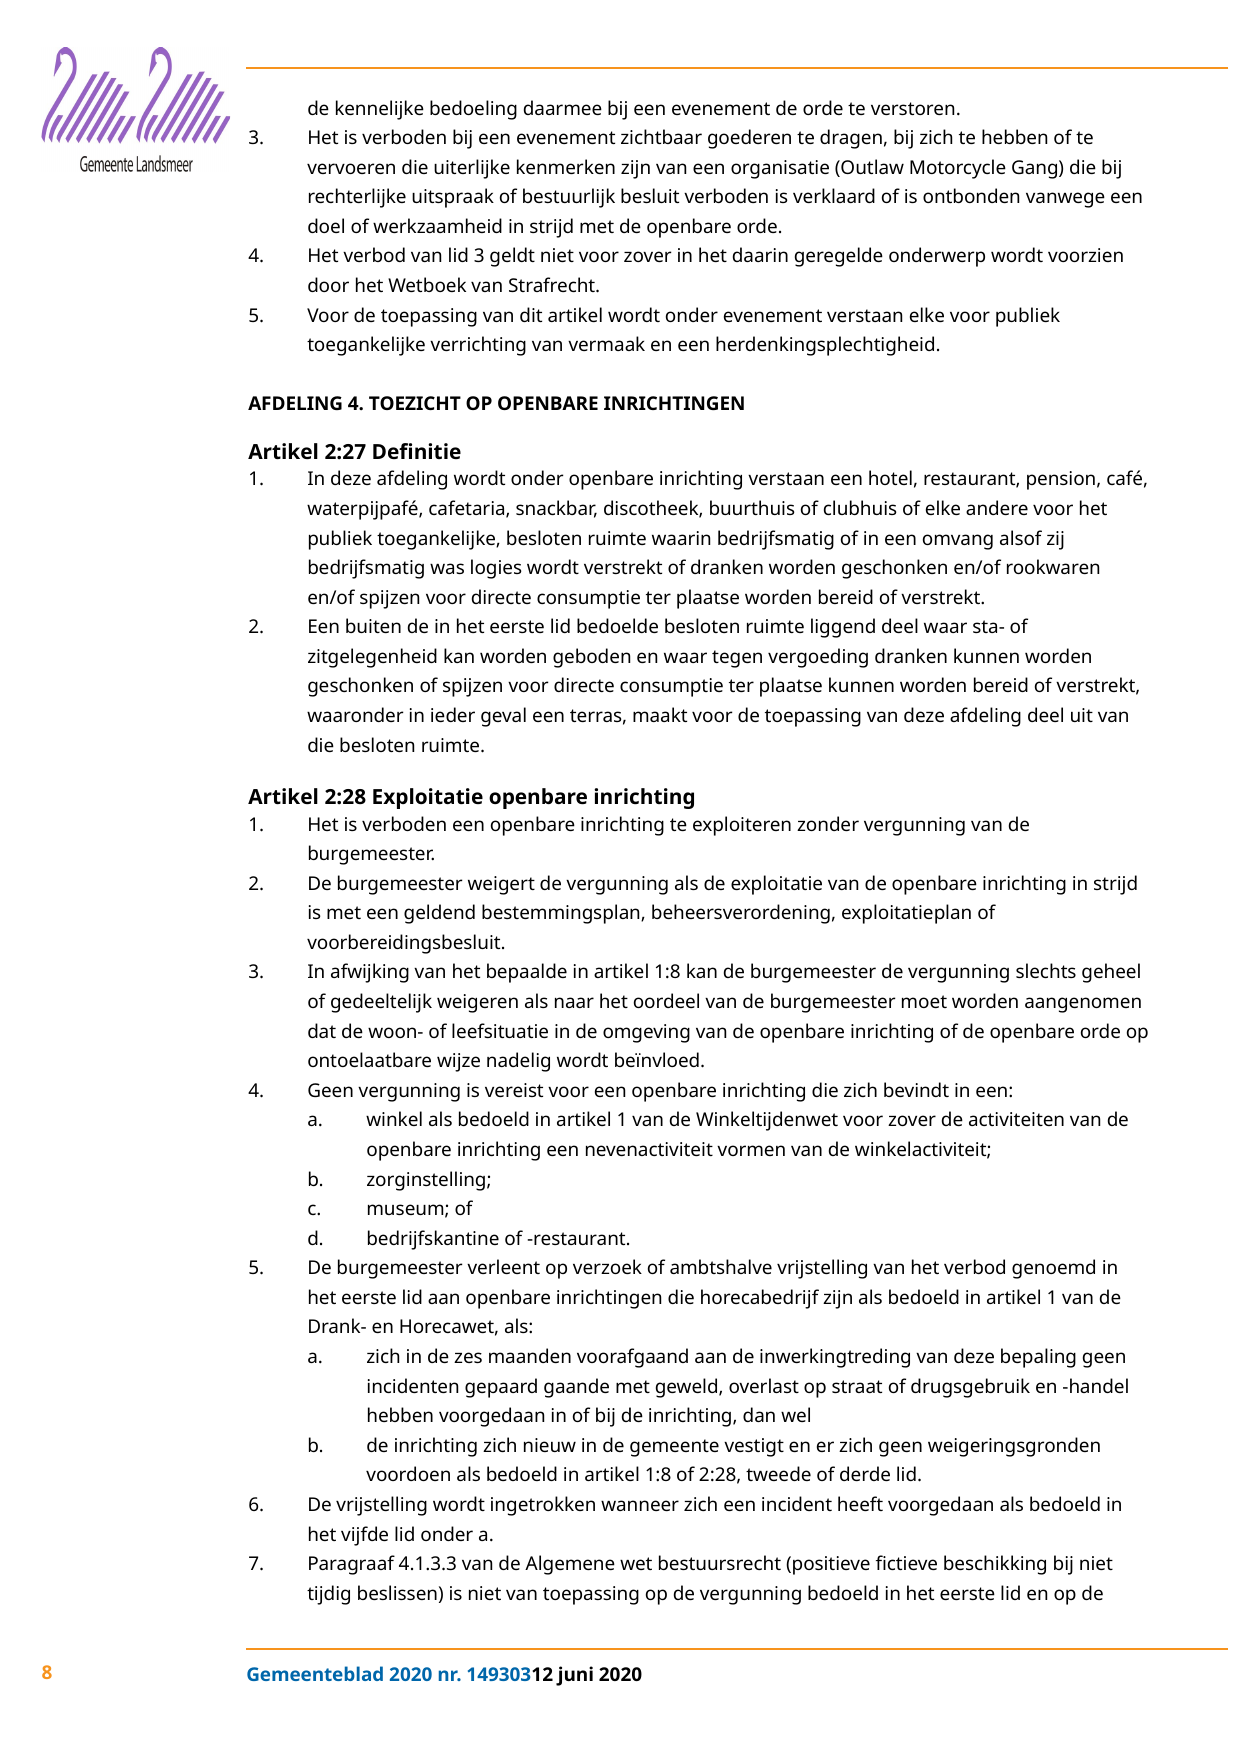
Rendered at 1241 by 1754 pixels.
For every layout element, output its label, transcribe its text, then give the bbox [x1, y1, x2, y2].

list Het is verboden bij een evenement zichtbaar goederen te dragen, bij zich te hebben of te vervoeren die uiterlijke kenmerken zijn van een organisatie (Outlaw Motorcycle Gang) die bij rechterlijke uitspraak of bestuurlijk besluit verboden is verklaard of is ontbonden vanwege een doel of werkzaamheid in strijd met de openbare orde. [248, 124, 1152, 239]
list Het is verboden een openbare inrichting te exploiteren zonder vergunning van de burgemeester. [248, 811, 1152, 866]
list bedrijfskantine of -restaurant. [307, 1225, 1152, 1251]
list In afwijking van het bepaalde in artikel 1:8 kan de burgemeester de vergunning slechts geheel of gedeeltelijk weigeren als naar het oordeel van de burgemeester moet worden aangenomen dat de woon- of leefsituatie in de omgeving van de openbare inrichting of de openbare orde op ontoelaatbare wijze nadelig wordt beïnvloed. [248, 959, 1152, 1073]
list Een buiten de in het eerste lid bedoelde besloten ruimte liggend deel waar sta- of zitgelegenheid kan worden geboden en waar tegen vergoeding dranken kunnen worden geschonken of spijzen voor directe consumptie ter plaatse kunnen worden bereid of verstrekt, waaronder in ieder geval een terras, maakt voor de toepassing van deze afdeling deel uit van die besloten ruimte. [248, 613, 1152, 758]
list De burgemeester verleent op verzoek of ambtshalve vrijstelling van het verbod genoemd in het eerste lid aan openbare inrichtingen die horecabedrijf zijn als bedoeld in artikel 1 van de Drank- en Horecawet, als: [248, 1254, 1152, 1339]
list De burgemeester weigert de vergunning als de exploitatie van de openbare inrichting in strijd is met een geldend bestemmingsplan, beheersverordening, exploitatieplan of voorbereidingsbesluit. [248, 870, 1152, 955]
list De vrijstelling wordt ingetrokken wanneer zich een incident heeft voorgedaan als bedoeld in het vijfde lid onder a. [248, 1491, 1152, 1546]
text AFDELING 4. TOEZICHT OP OPENBARE INRICHTINGEN [248, 391, 1152, 416]
list Paragraaf 4.1.3.3 van de Algemene wet bestuursrecht (positieve fictieve beschikking bij niet tijdig beslissen) is niet van toepassing op de vergunning bedoeld in het eerste lid en op de [248, 1550, 1152, 1606]
list museum; of [307, 1195, 1152, 1221]
list de inrichting zich nieuw in de gemeente vestigt en er zich geen weigeringsgronden voordoen als bedoeld in artikel 1:8 of 2:28, tweede of derde lid. [307, 1432, 1152, 1487]
list Het verbod van lid 3 geldt niet voor zover in het daarin geregelde onderwerp wordt voorzien door het Wetboek van Strafrecht. [248, 243, 1152, 298]
list In deze afdeling wordt onder openbare inrichting verstaan een hotel, restaurant, pension, café, waterpijpafé, cafetaria, snackbar, discotheek, buurthuis of clubhuis of elke andere voor het publiek toegankelijke, besloten ruimte waarin bedrijfsmatig of in een omvang alsof zij bedrijfsmatig was logies wordt verstrekt of dranken worden geschonken en/of rookwaren en/of spijzen voor directe consumptie ter plaatse worden bereid of verstrekt. [248, 466, 1152, 610]
list de kennelijke bedoeling daarmee bij een evenement de orde te verstoren. [248, 95, 1152, 121]
list zorginstelling; [307, 1166, 1152, 1191]
list winkel als bedoeld in artikel 1 van de Winkeltijdenwet voor zover de activiteiten van de openbare inrichting een nevenactiviteit vormen van de winkelactiviteit; [307, 1107, 1152, 1162]
list Geen vergunning is vereist voor een openbare inrichting die zich bevindt in een: [248, 1077, 1152, 1103]
list zich in de zes maanden voorafgaand aan de inwerkingtreding van deze bepaling geen incidenten gepaard gaande met geweld, overlast op straat of drugsgebruik en -handel hebben voorgedaan in of bij de inrichting, dan wel [307, 1343, 1152, 1428]
list Voor de toepassing van dit artikel wordt onder evenement verstaan elke voor publiek toegankelijke verrichting van vermaak en een herdenkingsplechtigheid. [248, 302, 1152, 357]
picture [41, 47, 231, 172]
text Artikel 2:27 Definitie [248, 437, 1152, 466]
text Artikel 2:28 Exploitatie openbare inrichting [248, 782, 1152, 811]
